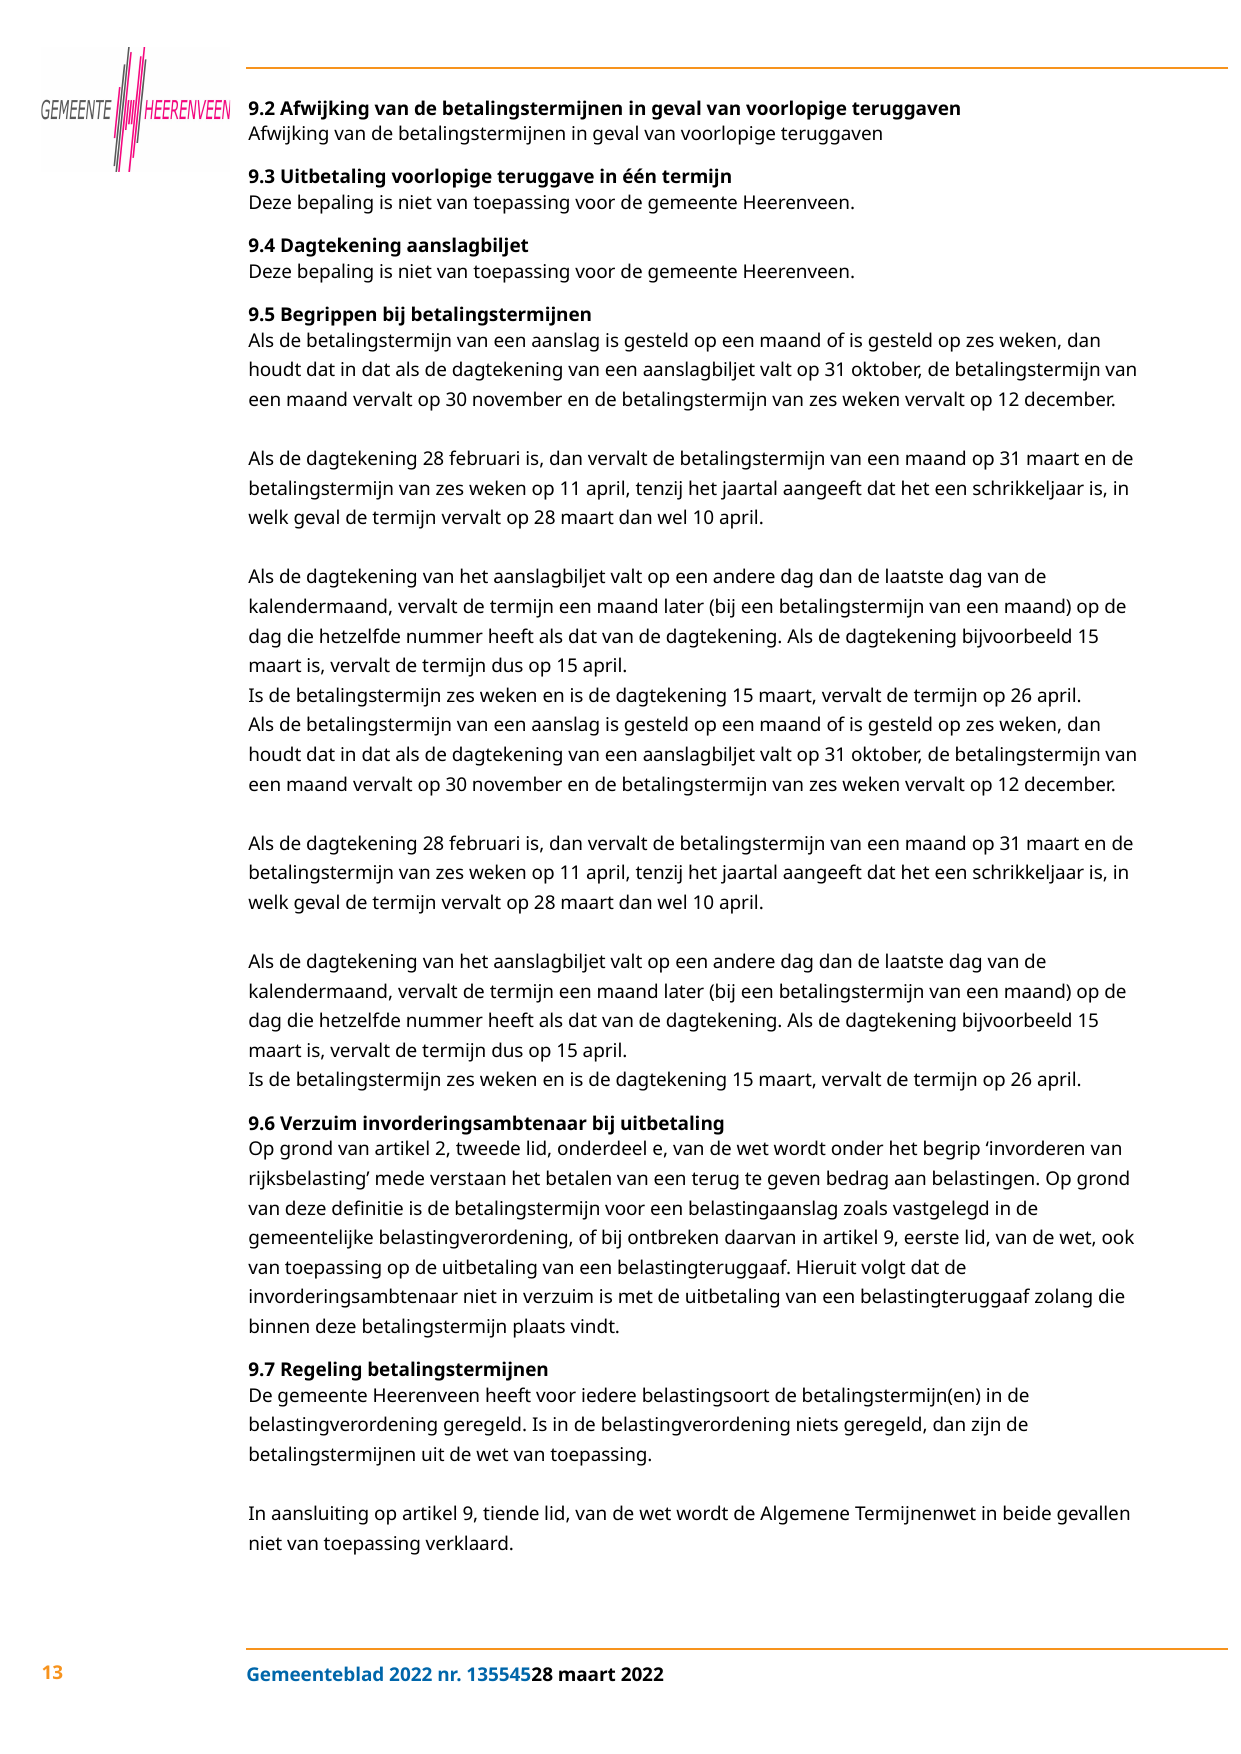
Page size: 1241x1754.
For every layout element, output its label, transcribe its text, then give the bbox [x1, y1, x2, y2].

text 9.7 Regeling betalingstermijnen [248, 1356, 1152, 1382]
text Als de dagtekening 28 februari is, dan vervalt de betalingstermijn van een maand op 31 maart en de betalingstermijn van zes weken op 11 april, tenzij het jaartal aangeeft dat het een schrikkeljaar is, in welk geval de termijn vervalt op 28 maart dan wel 10 april. [248, 445, 1152, 530]
text Als de dagtekening 28 februari is, dan vervalt de betalingstermijn van een maand op 31 maart en de betalingstermijn van zes weken op 11 april, tenzij het jaartal aangeeft dat het een schrikkeljaar is, in welk geval de termijn vervalt op 28 maart dan wel 10 april. [248, 830, 1152, 915]
text Is de betalingstermijn zes weken en is de dagtekening 15 maart, vervalt de termijn op 26 april. [248, 682, 1152, 708]
text 9.5 Begrippen bij betalingstermijnen [248, 301, 1152, 327]
text De gemeente Heerenveen heeft voor iedere belastingsoort de betalingstermijn(en) in de belastingverordening geregeld. Is in de belastingverordening niets geregeld, dan zijn de betalingstermijnen uit de wet van toepassing. [248, 1382, 1152, 1467]
text Op grond van artikel 2, tweede lid, onderdeel e, van de wet wordt onder het begrip ‘invorderen van rijksbelasting’ mede verstaan het betalen van een terug te geven bedrag aan belastingen. Op grond van deze definitie is de betalingstermijn voor een belastingaanslag zoals vastgelegd in de gemeentelijke belastingverordening, of bij ontbreken daarvan in artikel 9, eerste lid, van de wet, ook van toepassing op de uitbetaling van een belastingteruggaaf. Hieruit volgt dat de invorderingsambtenaar niet in verzuim is met de uitbetaling van een belastingteruggaaf zolang die binnen deze betalingstermijn plaats vindt. [248, 1136, 1152, 1339]
text Is de betalingstermijn zes weken en is de dagtekening 15 maart, vervalt de termijn op 26 april. [248, 1067, 1152, 1092]
text In aansluiting op artikel 9, tiende lid, van de wet wordt de Algemene Termijnenwet in beide gevallen niet van toepassing verklaard. [248, 1500, 1152, 1556]
text Als de betalingstermijn van een aanslag is gesteld op een maand of is gesteld op zes weken, dan houdt dat in dat als de dagtekening van een aanslagbiljet valt op 31 oktober, de betalingstermijn van een maand vervalt op 30 november en de betalingstermijn van zes weken vervalt op 12 december. [248, 712, 1152, 797]
text 9.2 Afwijking van de betalingstermijnen in geval van voorlopige teruggaven [248, 95, 1152, 121]
text 9.4 Dagtekening aanslagbiljet [248, 232, 1152, 258]
picture [41, 47, 231, 172]
text Deze bepaling is niet van toepassing voor de gemeente Heerenveen. [248, 189, 1152, 215]
text Als de dagtekening van het aanslagbiljet valt op een andere dag dan de laatste dag van de kalendermaand, vervalt de termijn een maand later (bij een betalingstermijn van een maand) op de dag die hetzelfde nummer heeft als dat van de dagtekening. Als de dagtekening bijvoorbeeld 15 maart is, vervalt de termijn dus op 15 april. [248, 564, 1152, 678]
text Deze bepaling is niet van toepassing voor de gemeente Heerenveen. [248, 258, 1152, 284]
text Afwijking van de betalingstermijnen in geval van voorlopige teruggaven [248, 121, 1152, 146]
text Als de betalingstermijn van een aanslag is gesteld op een maand of is gesteld op zes weken, dan houdt dat in dat als de dagtekening van een aanslagbiljet valt op 31 oktober, de betalingstermijn van een maand vervalt op 30 november en de betalingstermijn van zes weken vervalt op 12 december. [248, 327, 1152, 412]
text Als de dagtekening van het aanslagbiljet valt op een andere dag dan de laatste dag van de kalendermaand, vervalt de termijn een maand later (bij een betalingstermijn van een maand) op de dag die hetzelfde nummer heeft als dat van de dagtekening. Als de dagtekening bijvoorbeeld 15 maart is, vervalt de termijn dus op 15 april. [248, 948, 1152, 1063]
text 9.3 Uitbetaling voorlopige teruggave in één termijn [248, 164, 1152, 189]
text 9.6 Verzuim invorderingsambtenaar bij uitbetaling [248, 1110, 1152, 1136]
